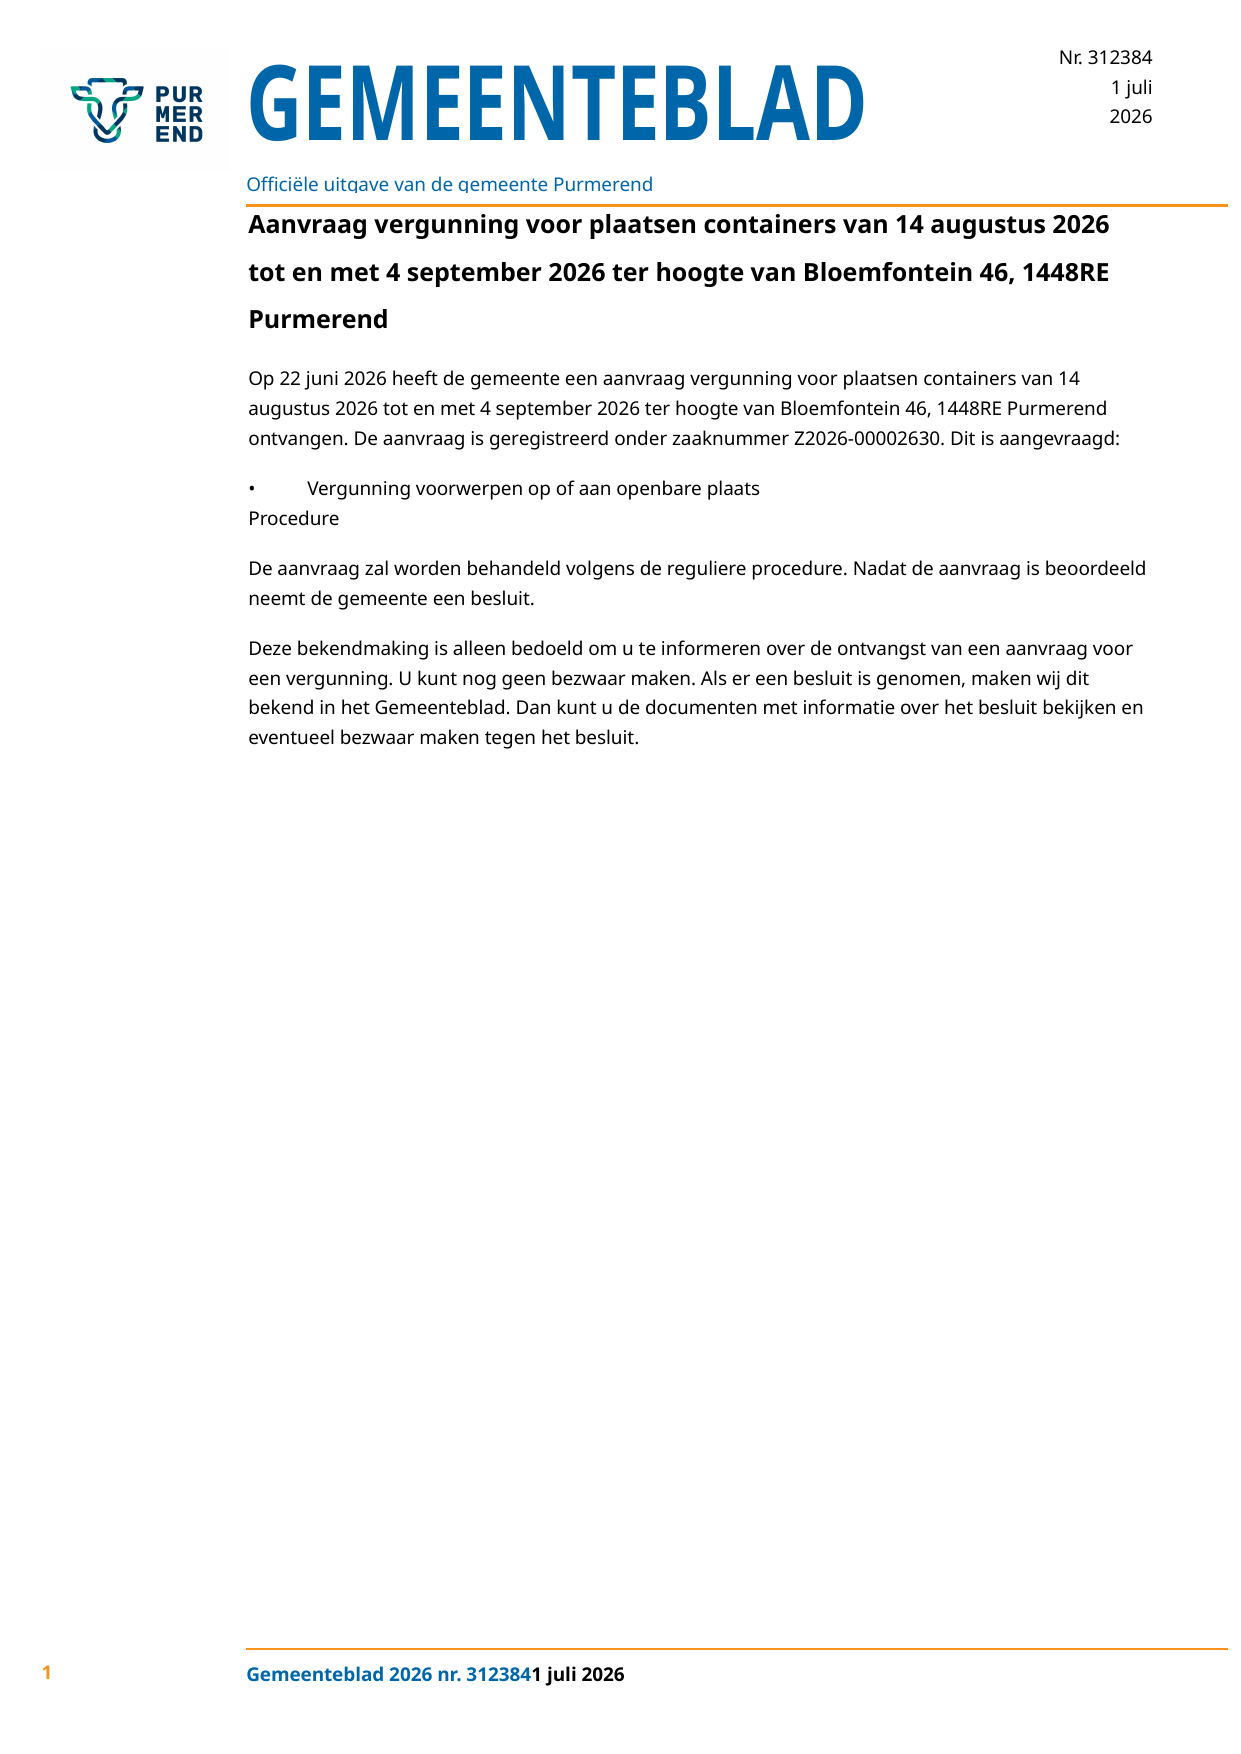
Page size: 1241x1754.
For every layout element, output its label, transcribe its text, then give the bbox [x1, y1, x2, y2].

list Vergunning voorwerpen op of aan openbare plaats [248, 475, 1152, 501]
picture [41, 47, 231, 172]
text Aanvraag vergunning voor plaatsen containers van 14 augustus 2026 tot en met 4 september 2026 ter hoogte van Bloemfontein 46, 1448RE Purmerend [248, 207, 1152, 336]
text Deze bekendmaking is alleen bedoeld om u te informeren over de ontvangst van een aanvraag voor een vergunning. U kunt nog geen bezwaar maken. Als er een besluit is genomen, maken wij dit bekend in het Gemeenteblad. Dan kunt u de documenten met informatie over het besluit bekijken en eventueel bezwaar maken tegen het besluit. [248, 635, 1152, 749]
text Procedure [248, 505, 1152, 530]
text De aanvraag zal worden behandeld volgens de reguliere procedure. Nadat de aanvraag is beoordeeld neemt de gemeente een besluit. [248, 555, 1152, 610]
text Op 22 juni 2026 heeft de gemeente een aanvraag vergunning voor plaatsen containers van 14 augustus 2026 tot en met 4 september 2026 ter hoogte van Bloemfontein 46, 1448RE Purmerend ontvangen. De aanvraag is geregistreerd onder zaaknummer Z2026-00002630. Dit is aangevraagd: [248, 366, 1152, 450]
